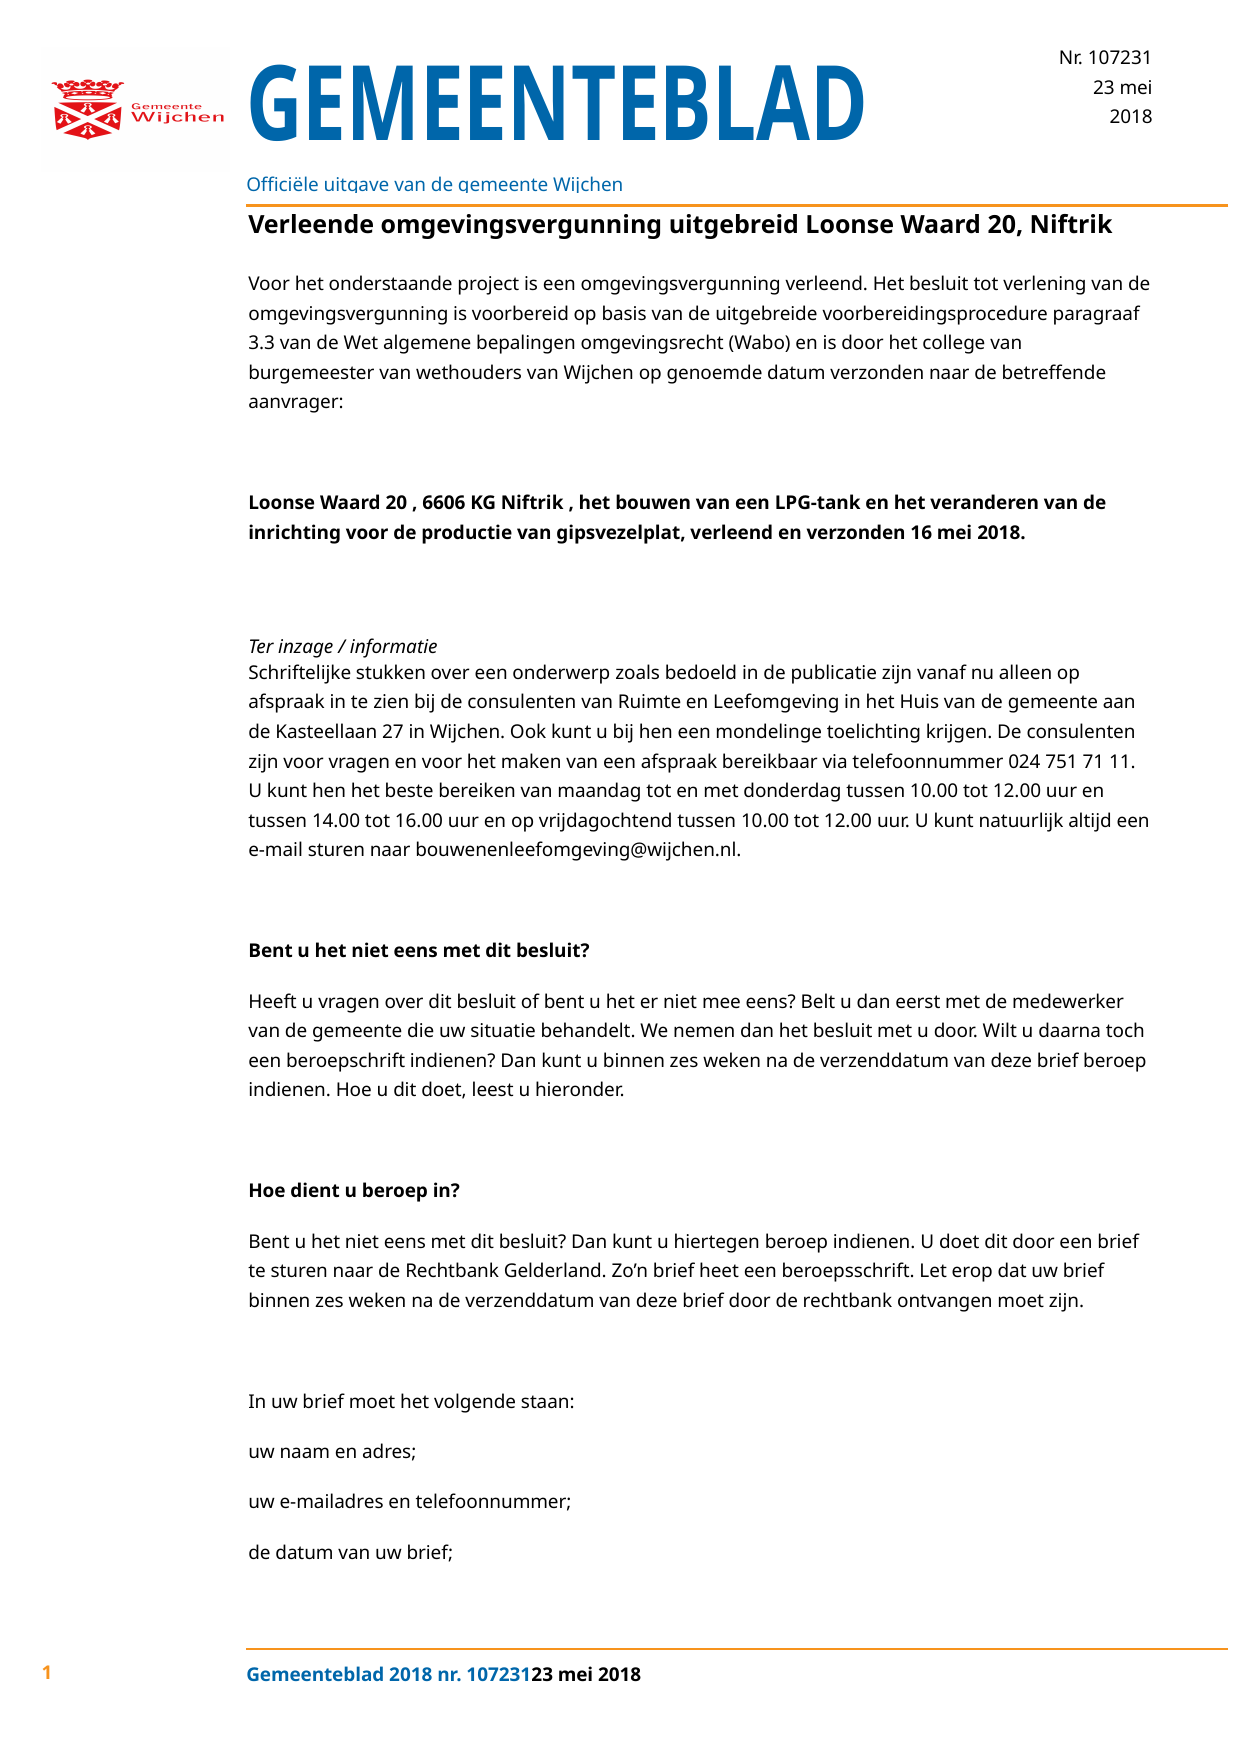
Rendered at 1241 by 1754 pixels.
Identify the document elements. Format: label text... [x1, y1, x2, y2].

text Schriftelijke stukken over een onderwerp zoals bedoeld in de publicatie zijn vanaf nu alleen op afspraak in te zien bij de consulenten van Ruimte en Leefomgeving in het Huis van de gemeente aan de Kasteellaan 27 in Wijchen. Ook kunt u bij hen een mondelinge toelichting krijgen. De consulenten zijn voor vragen en voor het maken van een afspraak bereikbaar via telefoonnummer 024 751 71 11. U kunt hen het beste bereiken van maandag tot en met donderdag tussen 10.00 tot 12.00 uur en tussen 14.00 tot 16.00 uur en op vrijdagochtend tussen 10.00 tot 12.00 uur. U kunt natuurlijk altijd een e-mail sturen naar bouwenenleefomgeving@wijchen.nl. [248, 659, 1152, 862]
text uw naam en adres; [248, 1438, 1152, 1464]
text de datum van uw brief; [248, 1539, 1152, 1565]
text Loonse Waard 20 , 6606 KG Niftrik , het bouwen van een LPG-tank en het veranderen van de inrichting voor de productie van gipsvezelplat, verleend en verzonden 16 mei 2018. [248, 489, 1152, 545]
text Hoe dient u beroep in? [248, 1177, 1152, 1203]
text Verleende omgevingsvergunning uitgebreid Loonse Waard 20, Niftrik [248, 207, 1152, 241]
text In uw brief moet het volgende staan: [248, 1388, 1152, 1414]
text Ter inzage / informatie [248, 633, 1152, 659]
picture [41, 47, 231, 172]
text Bent u het niet eens met dit besluit? Dan kunt u hiertegen beroep indienen. U doet dit door een brief te sturen naar de Rechtbank Gelderland. Zo’n brief heet een beroepsschrift. Let erop dat uw brief binnen zes weken na de verzenddatum van deze brief door de rechtbank ontvangen moet zijn. [248, 1228, 1152, 1313]
text Bent u het niet eens met dit besluit? [248, 937, 1152, 963]
text Voor het onderstaande project is een omgevingsvergunning verleend. Het besluit tot verlening van de omgevingsvergunning is voorbereid op basis van de uitgebreide voorbereidingsprocedure paragraaf 3.3 van de Wet algemene bepalingen omgevingsrecht (Wabo) en is door het college van burgemeester van wethouders van Wijchen op genoemde datum verzonden naar de betreffende aanvrager: [248, 270, 1152, 414]
text Heeft u vragen over dit besluit of bent u het er niet mee eens? Belt u dan eerst met de medewerker van de gemeente die uw situatie behandelt. We nemen dan het besluit met u door. Wilt u daarna toch een beroepschrift indienen? Dan kunt u binnen zes weken na de verzenddatum van deze brief beroep indienen. Hoe u dit doet, leest u hieronder. [248, 988, 1152, 1102]
text uw e-mailadres en telefoonnummer; [248, 1489, 1152, 1514]
